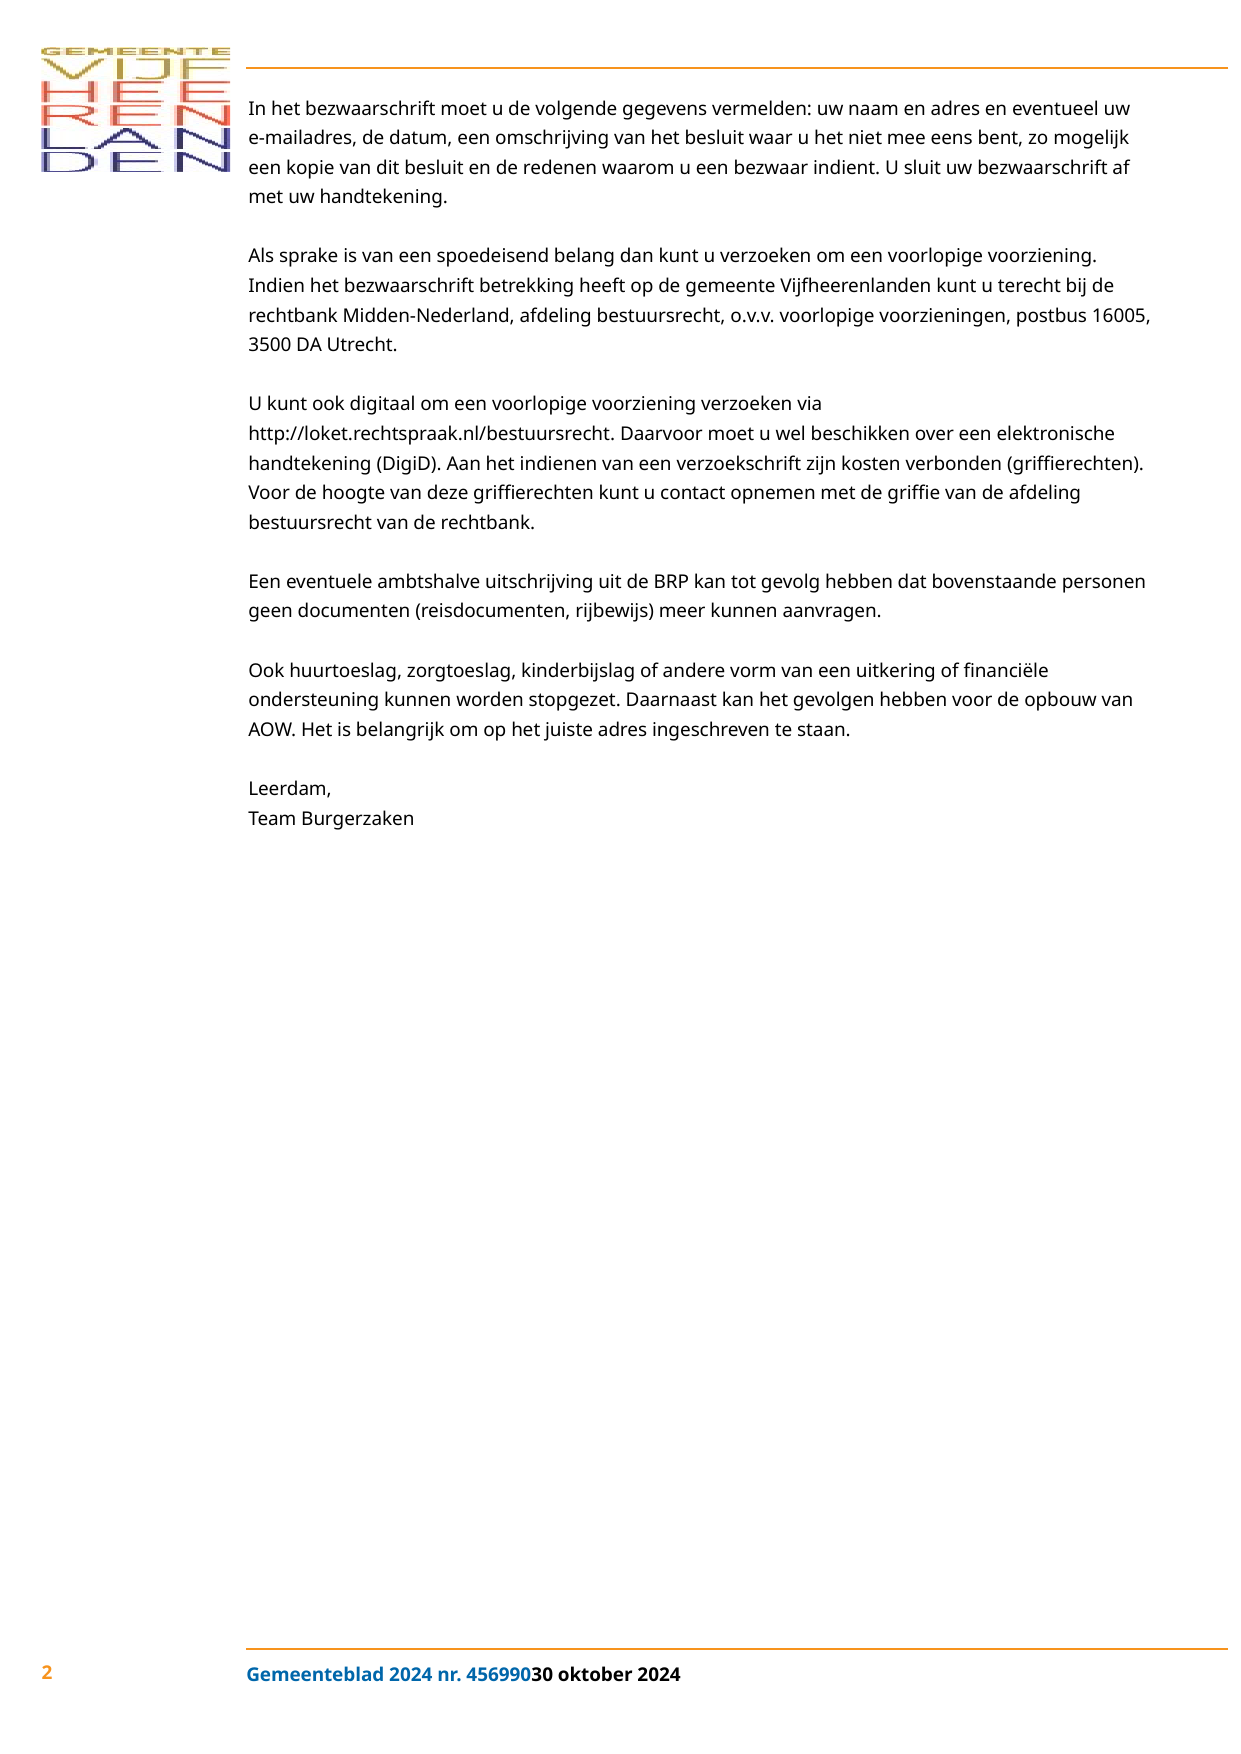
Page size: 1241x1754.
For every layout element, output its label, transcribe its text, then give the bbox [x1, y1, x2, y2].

text Team Burgerzaken [248, 805, 1152, 831]
text In het bezwaarschrift moet u de volgende gegevens vermelden: uw naam en adres en eventueel uw e-mailadres, de datum, een omschrijving van het besluit waar u het niet mee eens bent, zo mogelijk een kopie van dit besluit en de redenen waarom u een bezwaar indient. U sluit uw bezwaarschrift af met uw handtekening. [248, 95, 1152, 209]
text Een eventuele ambtshalve uitschrijving uit de BRP kan tot gevolg hebben dat bovenstaande personen geen documenten (reisdocumenten, rijbewijs) meer kunnen aanvragen. [248, 568, 1152, 623]
text Als sprake is van een spoedeisend belang dan kunt u verzoeken om een voorlopige voorziening. Indien het bezwaarschrift betrekking heeft op de gemeente Vijfheerenlanden kunt u terecht bij de rechtbank Midden-Nederland, afdeling bestuursrecht, o.v.v. voorlopige voorzieningen, postbus 16005, 3500 DA Utrecht. [248, 243, 1152, 357]
picture [41, 47, 231, 172]
text Leerdam, [248, 775, 1152, 801]
text Ook huurtoeslag, zorgtoeslag, kinderbijslag of andere vorm van een uitkering of financiële ondersteuning kunnen worden stopgezet. Daarnaast kan het gevolgen hebben voor de opbouw van AOW. Het is belangrijk om op het juiste adres ingeschreven te staan. [248, 657, 1152, 742]
text U kunt ook digitaal om een voorlopige voorziening verzoeken via http://loket.rechtspraak.nl/bestuursrecht. Daarvoor moet u wel beschikken over een elektronische handtekening (DigiD). Aan het indienen van een verzoekschrift zijn kosten verbonden (griffierechten). Voor de hoogte van deze griffierechten kunt u contact opnemen met de griffie van de afdeling bestuursrecht van de rechtbank. [248, 391, 1152, 535]
